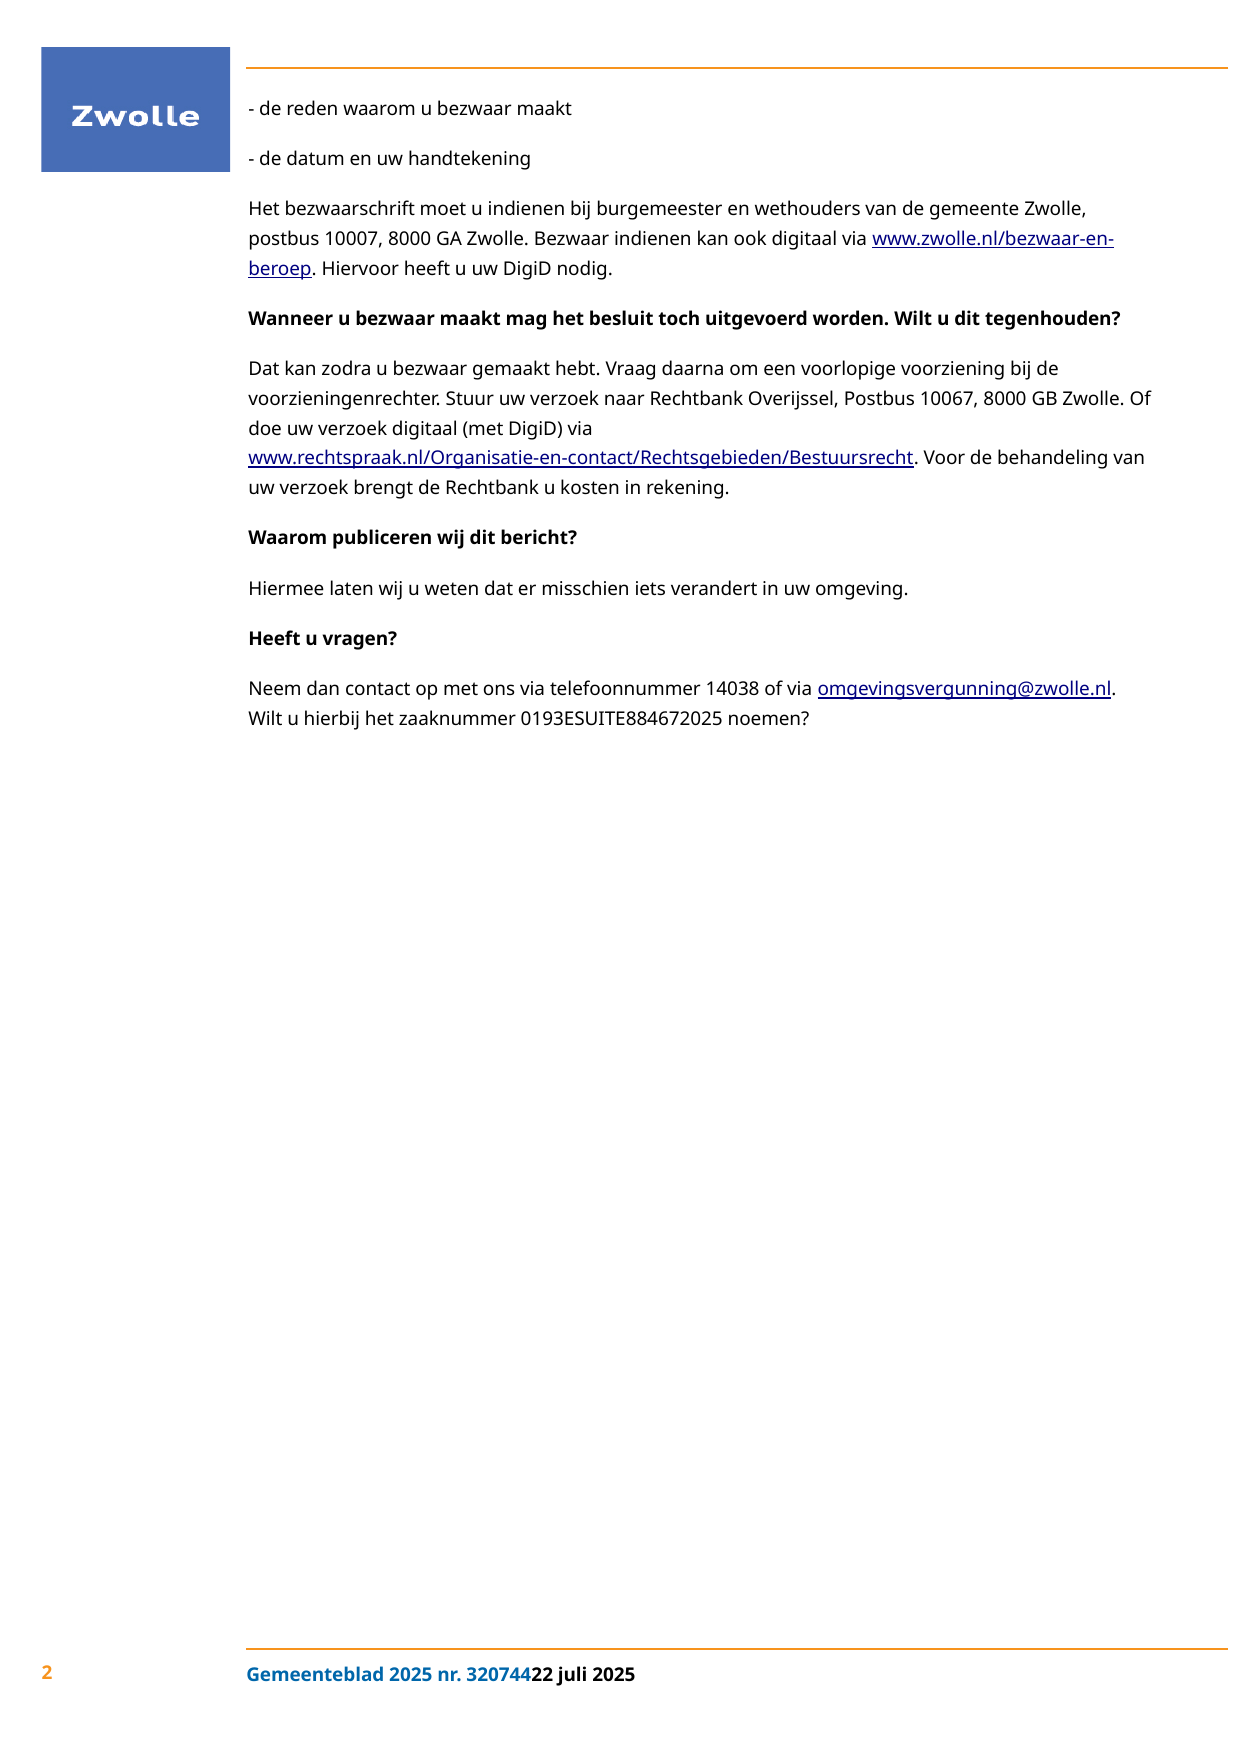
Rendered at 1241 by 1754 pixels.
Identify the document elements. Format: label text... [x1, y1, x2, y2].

text Hiermee laten wij u weten dat er misschien iets verandert in uw omgeving. [248, 575, 1152, 601]
text Heeft u vragen? [248, 625, 1152, 651]
text - de reden waarom u bezwaar maakt [248, 95, 1152, 121]
text Wanneer u bezwaar maakt mag het besluit toch uitgevoerd worden. Wilt u dit tegenhouden? [248, 305, 1152, 331]
text - de datum en uw handtekening [248, 145, 1152, 171]
text Neem dan contact op met ons via telefoonnummer 14038 of via omgevingsvergunning@zwolle.nl. Wilt u hierbij het zaaknummer 0193ESUITE884672025 noemen? [248, 676, 1152, 731]
text Waarom publiceren wij dit bericht? [248, 524, 1152, 550]
picture [41, 47, 231, 172]
text Het bezwaarschrift moet u indienen bij burgemeester en wethouders van de gemeente Zwolle, postbus 10007, 8000 GA Zwolle. Bezwaar indienen kan ook digitaal via www.zwolle.nl/bezwaar-en-beroep. Hiervoor heeft u uw DigiD nodig. [248, 196, 1152, 281]
text Dat kan zodra u bezwaar gemaakt hebt. Vraag daarna om een voorlopige voorziening bij de voorzieningenrechter. Stuur uw verzoek naar Rechtbank Overijssel, Postbus 10067, 8000 GB Zwolle. Of doe uw verzoek digitaal (met DigiD) via www.rechtspraak.nl/Organisatie-en-contact/Rechtsgebieden/Bestuursrecht. Voor de behandeling van uw verzoek brengt de Rechtbank u kosten in rekening. [248, 356, 1152, 500]
